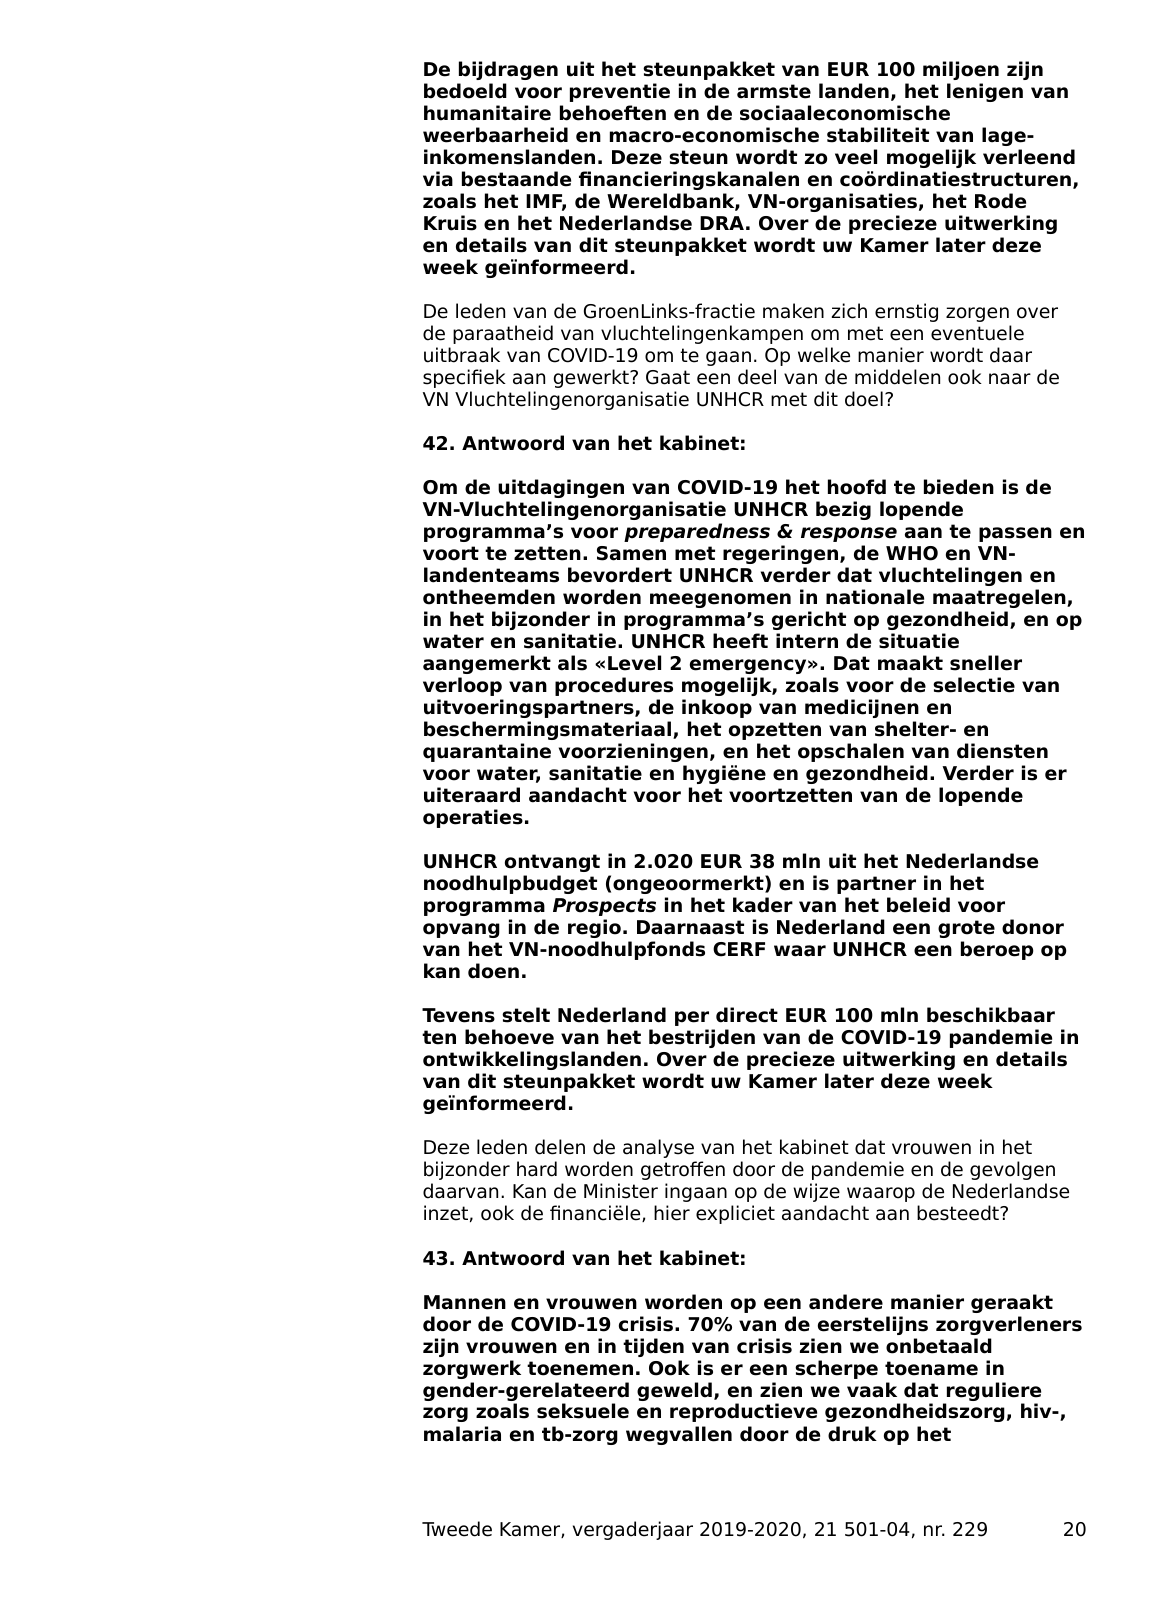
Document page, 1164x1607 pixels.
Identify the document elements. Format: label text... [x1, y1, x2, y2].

text Om de uitdagingen van COVID-19 het hoofd te bieden is de VN-Vluchtelingenorganisatie UNHCR bezig lopende programma’s voor preparedness & response aan te passen en voort te zetten. Samen met regeringen, de WHO en VN-landenteams bevordert UNHCR verder dat vluchtelingen en ontheemden worden meegenomen in nationale maatregelen, in het bijzonder in programma’s gericht op gezondheid, en op water en sanitatie. UNHCR heeft intern de situatie aangemerkt als «Level 2 emergency». Dat maakt sneller verloop van procedures mogelijk, zoals voor de selectie van uitvoeringspartners, de inkoop van medicijnen en beschermingsmateriaal, het opzetten van shelter- en quarantaine voorzieningen, en het opschalen van diensten voor water, sanitatie en hygiëne en gezondheid. Verder is er uiteraard aandacht voor het voortzetten van de lopende operaties. [422, 477, 1087, 829]
text De leden van de GroenLinks-fractie maken zich ernstig zorgen over de paraatheid van vluchtelingenkampen om met een eventuele uitbraak van COVID-19 om te gaan. Op welke manier wordt daar specifiek aan gewerkt? Gaat een deel van de middelen ook naar de VN Vluchtelingenorganisatie UNHCR met dit doel? [422, 301, 1087, 411]
text 43. Antwoord van het kabinet: [422, 1247, 1087, 1269]
text Mannen en vrouwen worden op een andere manier geraakt door de COVID-19 crisis. 70% van de eerstelijns zorgverleners zijn vrouwen en in tijden van crisis zien we onbetaald zorgwerk toenemen. Ook is er een scherpe toename in gender-gerelateerd geweld, en zien we vaak dat reguliere zorg zoals seksuele en reproductieve gezondheidszorg, hiv-, malaria en tb-zorg wegvallen door de druk op het [422, 1292, 1087, 1445]
text De bijdragen uit het steunpakket van EUR 100 miljoen zijn bedoeld voor preventie in de armste landen, het lenigen van humanitaire behoeften en de sociaaleconomische weerbaarheid en macro-economische stabiliteit van lage-inkomenslanden. Deze steun wordt zo veel mogelijk verleend via bestaande financieringskanalen en coördinatiestructuren, zoals het IMF, de Wereldbank, VN-organisaties, het Rode Kruis en het Nederlandse DRA. Over de precieze uitwerking en details van dit steunpakket wordt uw Kamer later deze week geïnformeerd. [422, 59, 1087, 279]
text UNHCR ontvangt in 2.020 EUR 38 mln uit het Nederlandse noodhulpbudget (ongeoormerkt) en is partner in het programma Prospects in het kader van het beleid voor opvang in de regio. Daarnaast is Nederland een grote donor van het VN-noodhulpfonds CERF waar UNHCR een beroep op kan doen. [422, 851, 1087, 983]
text Tevens stelt Nederland per direct EUR 100 mln beschikbaar ten behoeve van het bestrijden van de COVID-19 pandemie in ontwikkelingslanden. Over de precieze uitwerking en details van dit steunpakket wordt uw Kamer later deze week geïnformeerd. [422, 1005, 1087, 1115]
text Deze leden delen de analyse van het kabinet dat vrouwen in het bijzonder hard worden getroffen door de pandemie en de gevolgen daarvan. Kan de Minister ingaan op de wijze waarop de Nederlandse inzet, ook de financiële, hier expliciet aandacht aan besteedt? [422, 1137, 1087, 1225]
text 42. Antwoord van het kabinet: [422, 433, 1087, 455]
